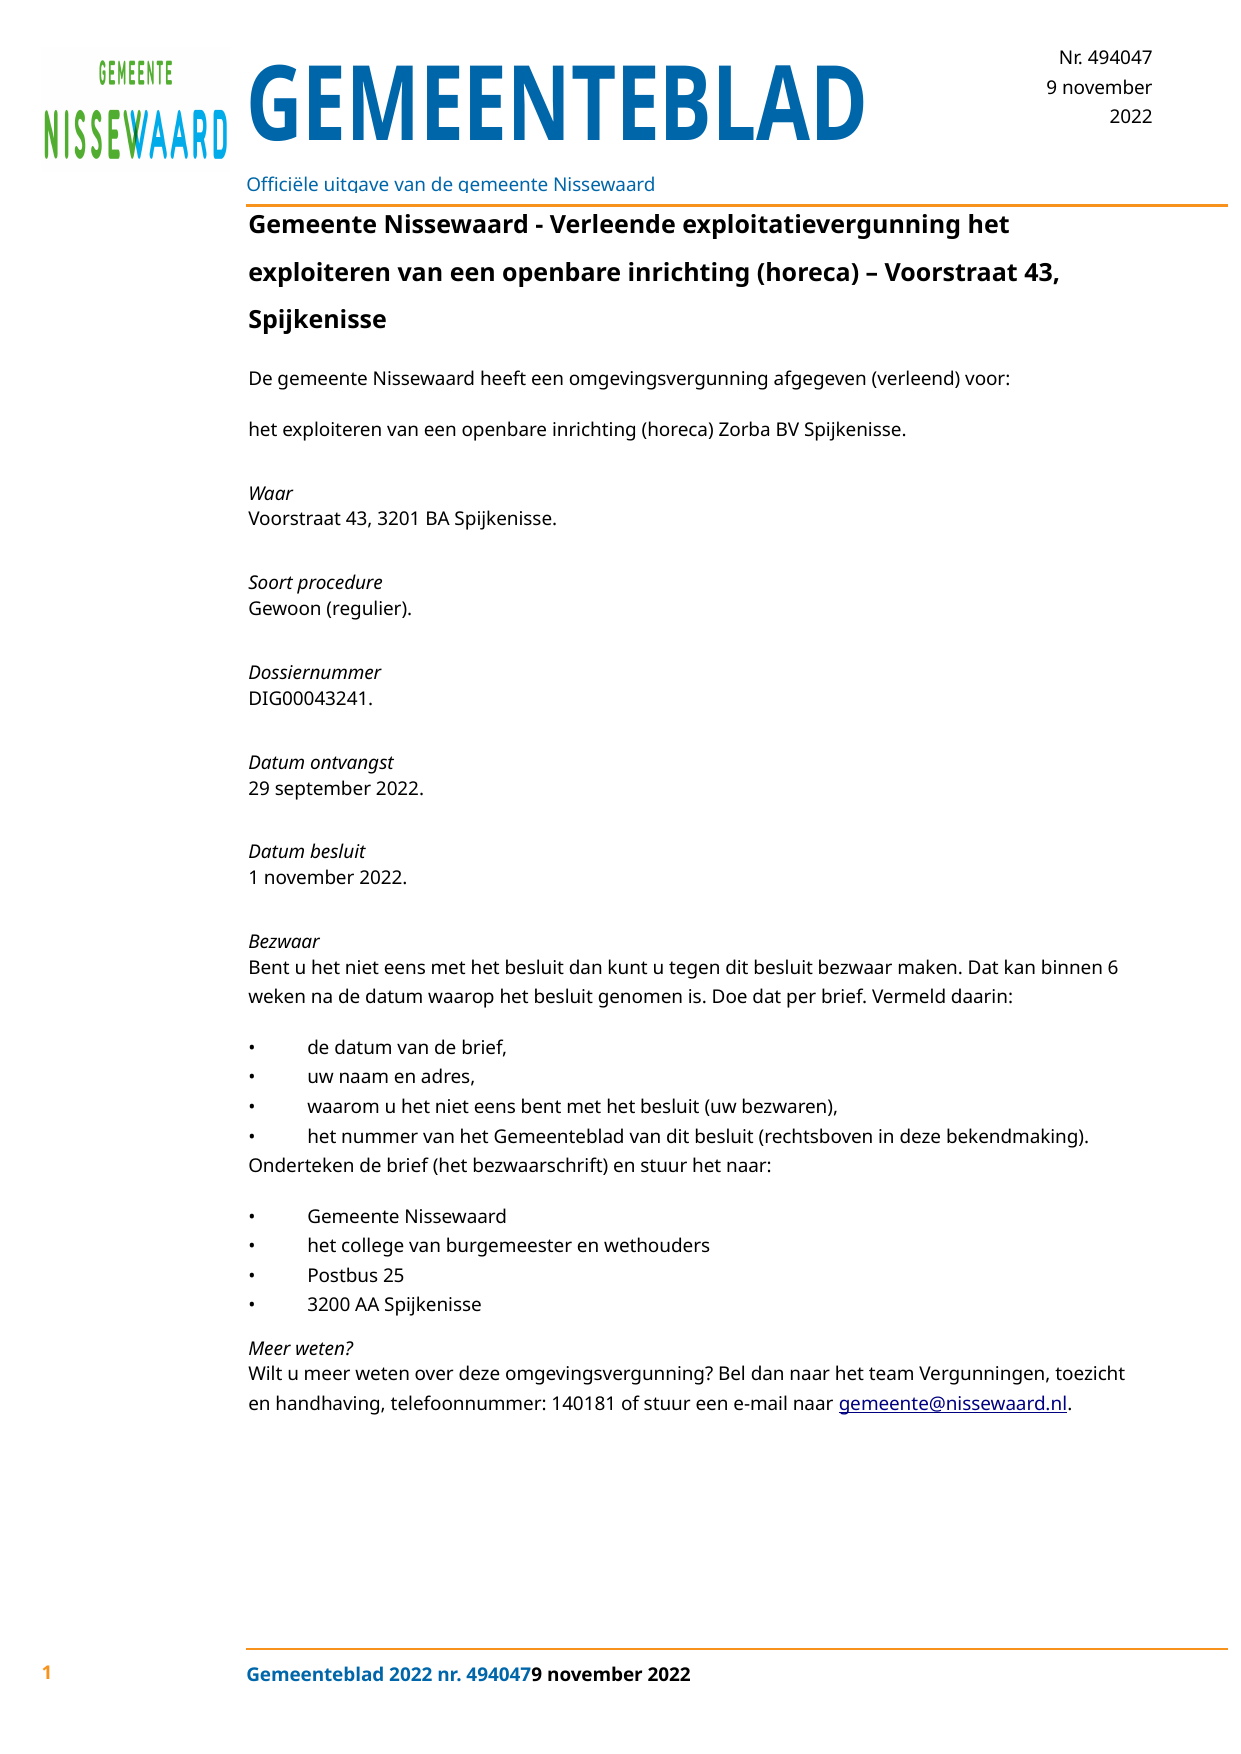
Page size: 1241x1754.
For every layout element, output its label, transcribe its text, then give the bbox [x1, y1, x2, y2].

text Bent u het niet eens met het besluit dan kunt u tegen dit besluit bezwaar maken. Dat kan binnen 6 weken na de datum waarop het besluit genomen is. Doe dat per brief. Vermeld daarin: [248, 954, 1152, 1009]
text 1 november 2022. [248, 864, 1152, 890]
text DIG00043241. [248, 685, 1152, 711]
list uw naam en adres, [248, 1064, 1152, 1089]
text Datum ontvangst [248, 749, 1152, 775]
text Gemeente Nissewaard - Verleende exploitatievergunning het exploiteren van een openbare inrichting (horeca) – Voorstraat 43, Spijkenisse [248, 207, 1152, 336]
text De gemeente Nissewaard heeft een omgevingsvergunning afgegeven (verleend) voor: [248, 366, 1152, 391]
text Waar [248, 480, 1152, 506]
text Voorstraat 43, 3201 BA Spijkenisse. [248, 506, 1152, 531]
list waarom u het niet eens bent met het besluit (uw bezwaren), [248, 1093, 1152, 1119]
text Onderteken de brief (het bezwaarschrift) en stuur het naar: [248, 1152, 1152, 1178]
list de datum van de brief, [248, 1034, 1152, 1060]
text het exploiteren van een openbare inrichting (horeca) Zorba BV Spijkenisse. [248, 416, 1152, 442]
text Bezwaar [248, 928, 1152, 954]
text Datum besluit [248, 839, 1152, 864]
list het nummer van het Gemeenteblad van dit besluit (rechtsboven in deze bekendmaking). [248, 1123, 1152, 1148]
text Meer weten? [248, 1335, 1152, 1360]
text 29 september 2022. [248, 775, 1152, 800]
text Dossiernummer [248, 659, 1152, 685]
list 3200 AA Spijkenisse [248, 1292, 1152, 1317]
text Soort procedure [248, 569, 1152, 595]
list het college van burgemeester en wethouders [248, 1232, 1152, 1258]
text Gewoon (regulier). [248, 595, 1152, 621]
picture [41, 47, 231, 172]
list Gemeente Nissewaard [248, 1203, 1152, 1228]
list Postbus 25 [248, 1262, 1152, 1288]
text Wilt u meer weten over deze omgevingsvergunning? Bel dan naar het team Vergunningen, toezicht en handhaving, telefoonnummer: 140181 of stuur een e-mail naar gemeente@nissewaard.nl. [248, 1360, 1152, 1416]
